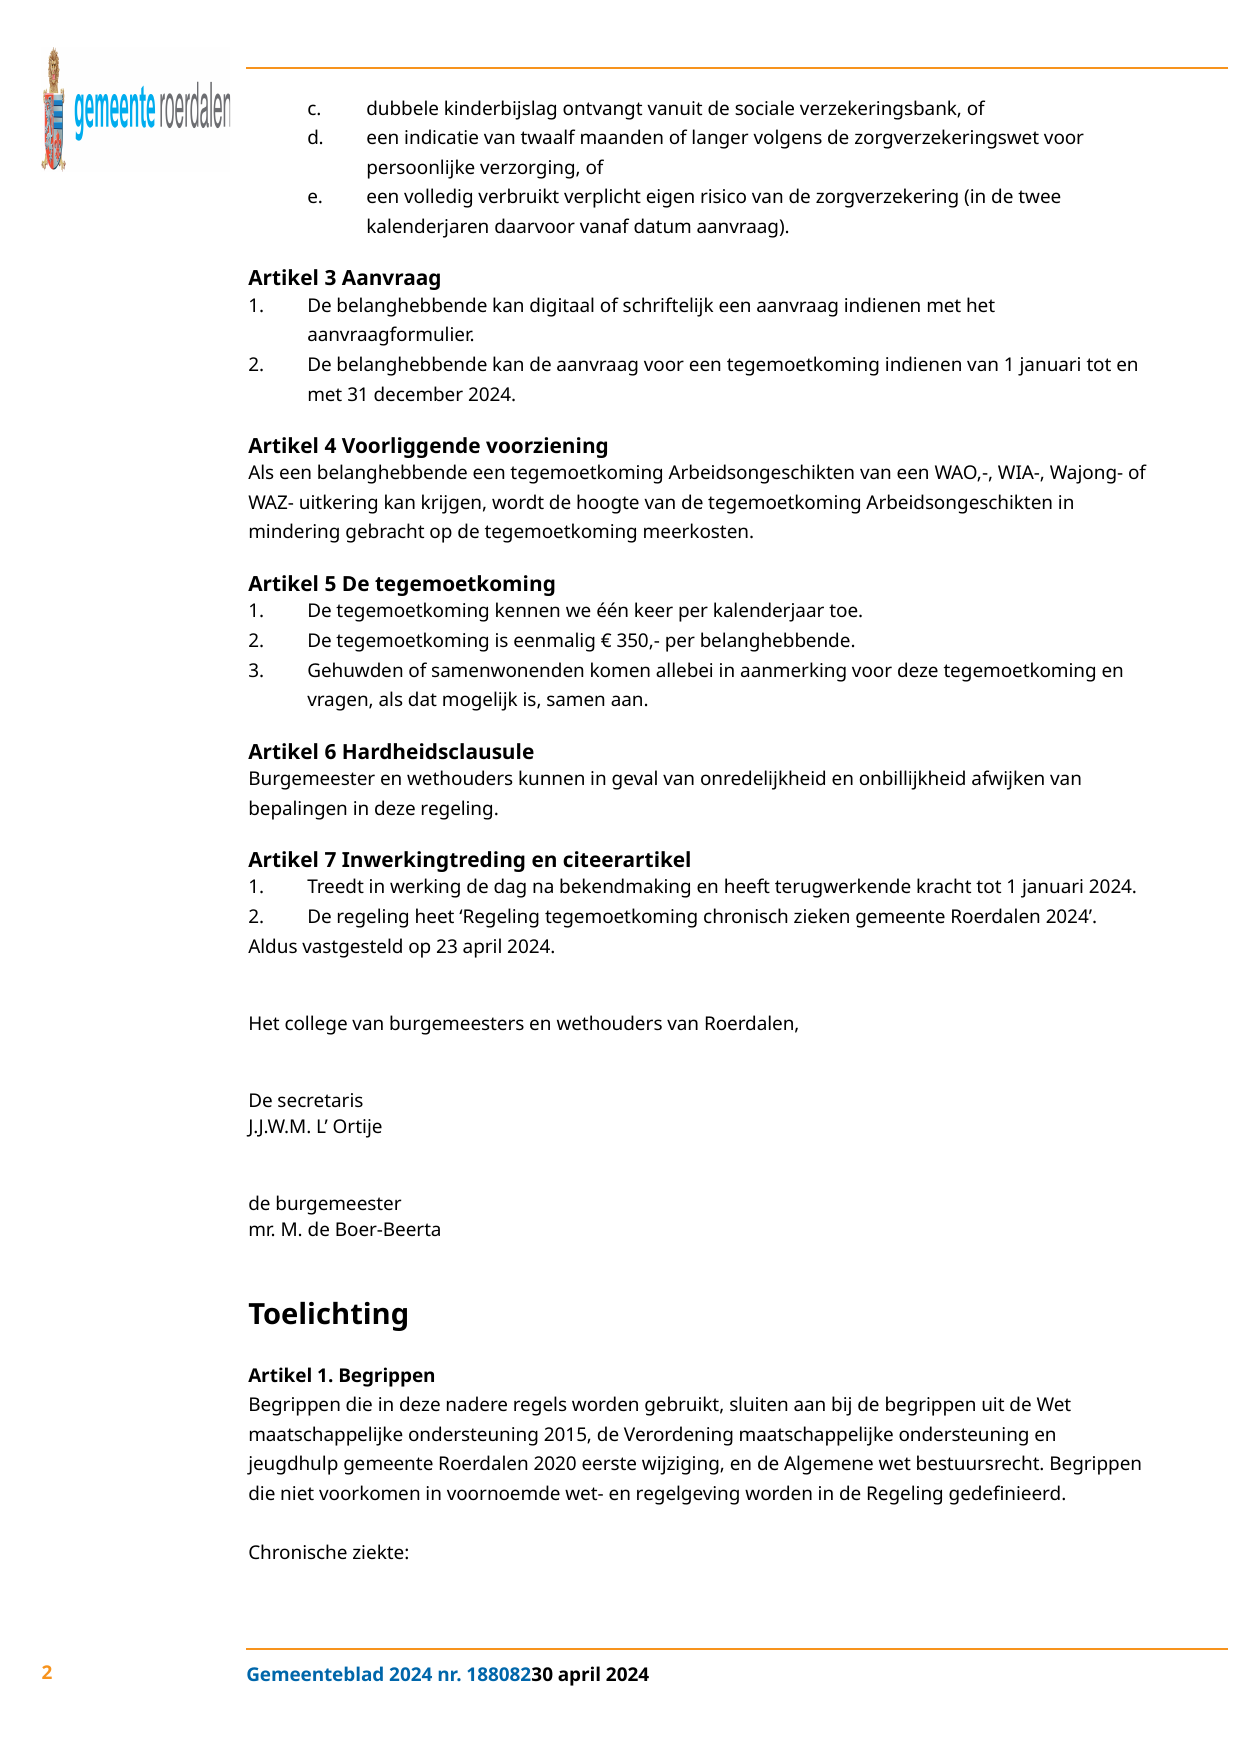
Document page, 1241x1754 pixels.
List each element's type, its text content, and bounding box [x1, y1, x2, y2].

list Gehuwden of samenwonenden komen allebei in aanmerking voor deze tegemoetkoming en vragen, als dat mogelijk is, samen aan. [248, 657, 1152, 712]
text Artikel 1. Begrippen [248, 1362, 1152, 1388]
text Aldus vastgesteld op 23 april 2024. [248, 933, 1152, 958]
text mr. M. de Boer-Beerta [248, 1216, 1152, 1242]
list De belanghebbende kan de aanvraag voor een tegemoetkoming indienen van 1 januari tot en met 31 december 2024. [248, 351, 1152, 406]
text Artikel 6 Hardheidsclausule [248, 737, 1152, 765]
list De regeling heet ‘Regeling tegemoetkoming chronisch zieken gemeente Roerdalen 2024’. [248, 903, 1152, 929]
text Artikel 4 Voorliggende voorziening [248, 431, 1152, 459]
text Burgemeester en wethouders kunnen in geval van onredelijkheid en onbillijkheid afwijken van bepalingen in deze regeling. [248, 765, 1152, 821]
text Als een belanghebbende een tegemoetkoming Arbeidsongeschikten van een WAO,-, WIA-, Wajong- of WAZ- uitkering kan krijgen, wordt de hoogte van de tegemoetkoming Arbeidsongeschikten in mindering gebracht op de tegemoetkoming meerkosten. [248, 459, 1152, 544]
text Artikel 3 Aanvraag [248, 263, 1152, 292]
text J.J.W.M. L’ Ortije [248, 1113, 1152, 1139]
list De tegemoetkoming is eenmalig € 350,- per belanghebbende. [248, 627, 1152, 653]
list een volledig verbruikt verplicht eigen risico van de zorgverzekering (in de twee kalenderjaren daarvoor vanaf datum aanvraag). [307, 183, 1152, 239]
list Treedt in werking de dag na bekendmaking en heeft terugwerkende kracht tot 1 januari 2024. [248, 874, 1152, 899]
text Chronische ziekte: [248, 1539, 1152, 1565]
text De secretaris [248, 1087, 1152, 1113]
text Artikel 5 De tegemoetkoming [248, 569, 1152, 598]
text Toelichting [248, 1293, 1152, 1333]
text Het college van burgemeesters en wethouders van Roerdalen, [248, 1010, 1152, 1036]
list De belanghebbende kan digitaal of schriftelijk een aanvraag indienen met het aanvraagformulier. [248, 292, 1152, 347]
text Artikel 7 Inwerkingtreding en citeerartikel [248, 845, 1152, 874]
text Begrippen die in deze nadere regels worden gebruikt, sluiten aan bij de begrippen uit de Wet maatschappelijke ondersteuning 2015, de Verordening maatschappelijke ondersteuning en jeugdhulp gemeente Roerdalen 2020 eerste wijziging, en de Algemene wet bestuursrecht. Begrippen die niet voorkomen in voornoemde wet- en regelgeving worden in de Regeling gedefinieerd. [248, 1391, 1152, 1506]
list dubbele kinderbijslag ontvangt vanuit de sociale verzekeringsbank, of [307, 95, 1152, 121]
list De tegemoetkoming kennen we één keer per kalenderjaar toe. [248, 598, 1152, 623]
picture [41, 47, 231, 172]
list een indicatie van twaalf maanden of langer volgens de zorgverzekeringswet voor persoonlijke verzorging, of [307, 124, 1152, 180]
text de burgemeester [248, 1190, 1152, 1216]
